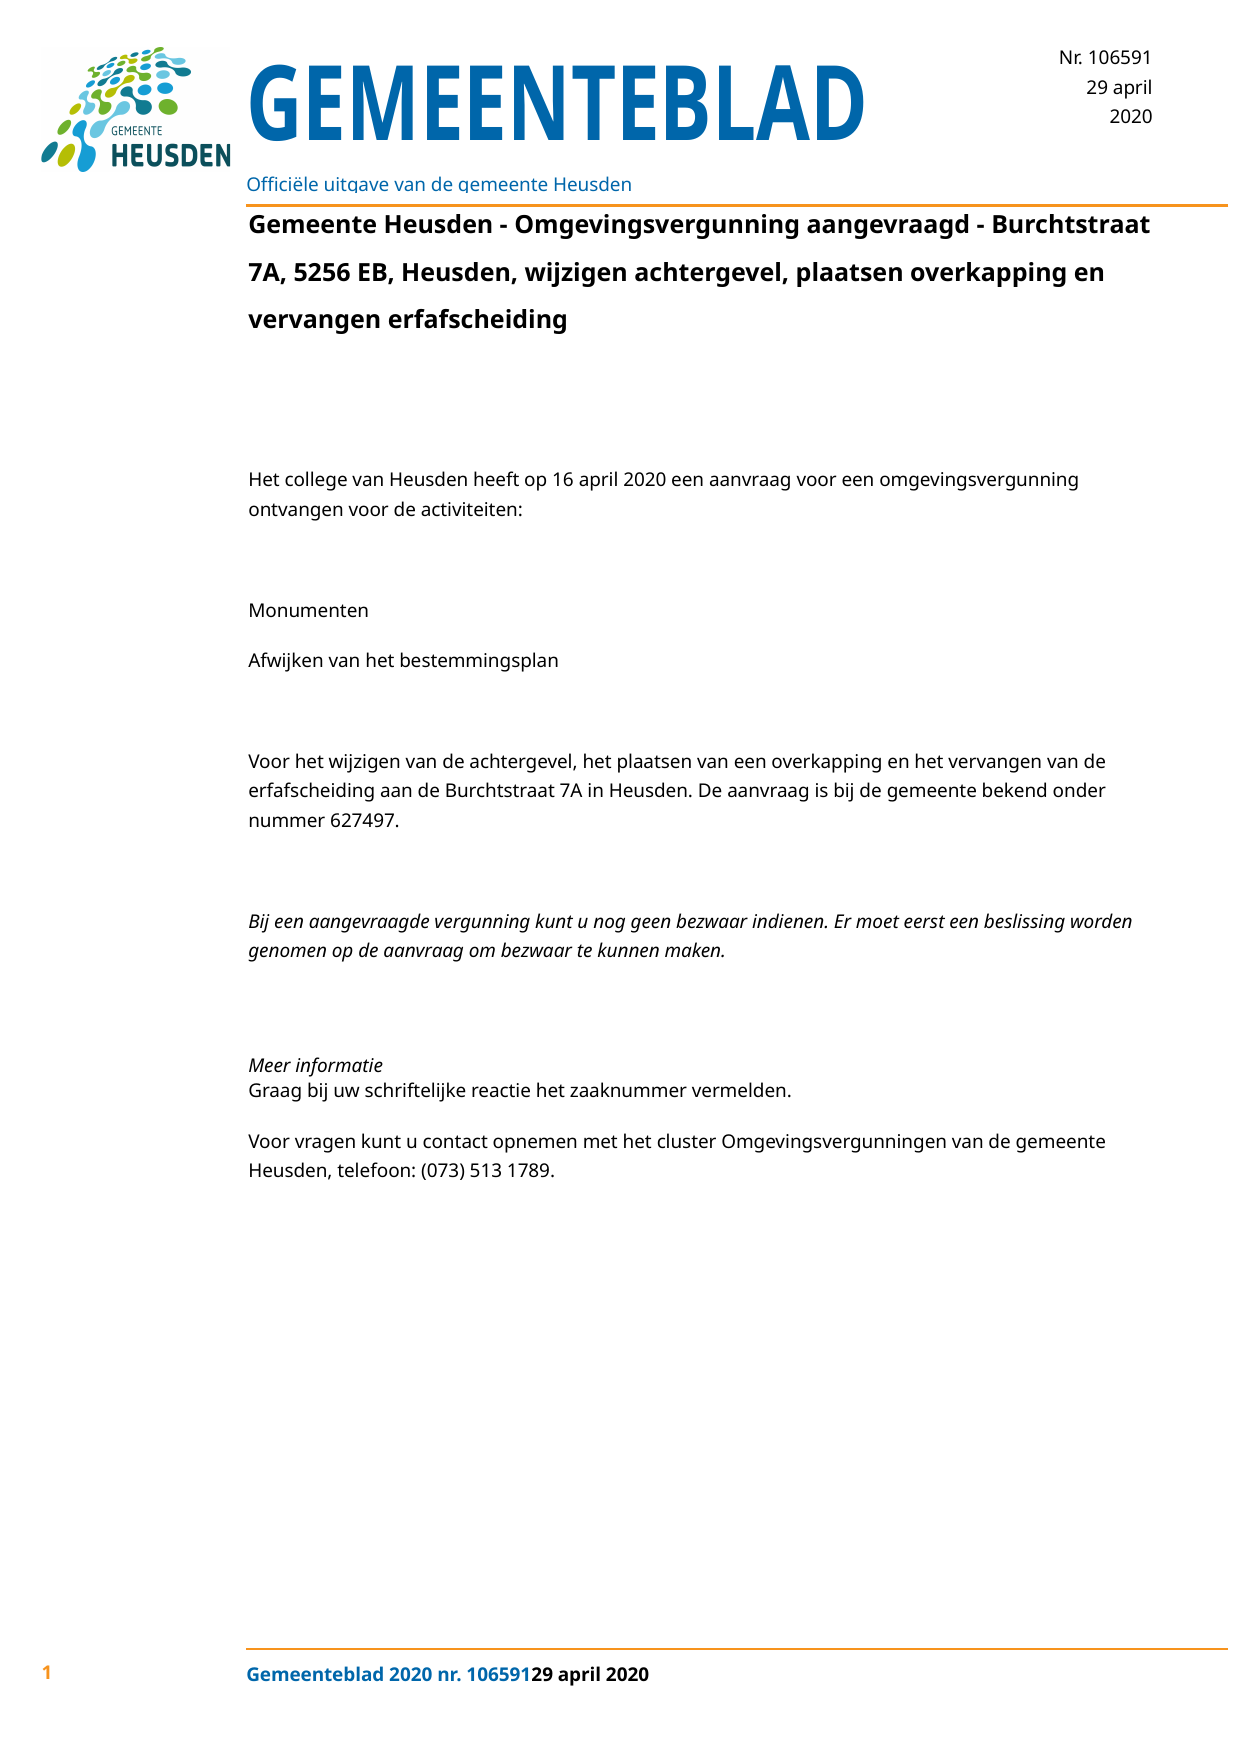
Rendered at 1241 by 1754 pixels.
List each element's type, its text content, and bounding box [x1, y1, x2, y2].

text Monumenten [248, 597, 1152, 622]
text Graag bij uw schriftelijke reactie het zaaknummer vermelden. [248, 1078, 1152, 1103]
text Afwijken van het bestemmingsplan [248, 647, 1152, 673]
text Het college van Heusden heeft op 16 april 2020 een aanvraag voor een omgevingsvergunning ontvangen voor de activiteiten: [248, 466, 1152, 522]
text Voor vragen kunt u contact opnemen met het cluster Omgevingsvergunningen van de gemeente Heusden, telefoon: (073) 513 1789. [248, 1128, 1152, 1183]
text Voor het wijzigen van de achtergevel, het plaatsen van een overkapping en het vervangen van de erfafscheiding aan de Burchtstraat 7A in Heusden. De aanvraag is bij de gemeente bekend onder nummer 627497. [248, 748, 1152, 833]
text Gemeente Heusden - Omgevingsvergunning aangevraagd - Burchtstraat 7A, 5256 EB, Heusden, wijzigen achtergevel, plaatsen overkapping en vervangen erfafscheiding [248, 207, 1152, 336]
text Meer informatie [248, 1052, 1152, 1078]
text Bij een aangevraagde vergunning kunt u nog geen bezwaar indienen. Er moet eerst een beslissing worden genomen op de aanvraag om bezwaar te kunnen maken. [248, 908, 1152, 963]
picture [41, 47, 231, 172]
